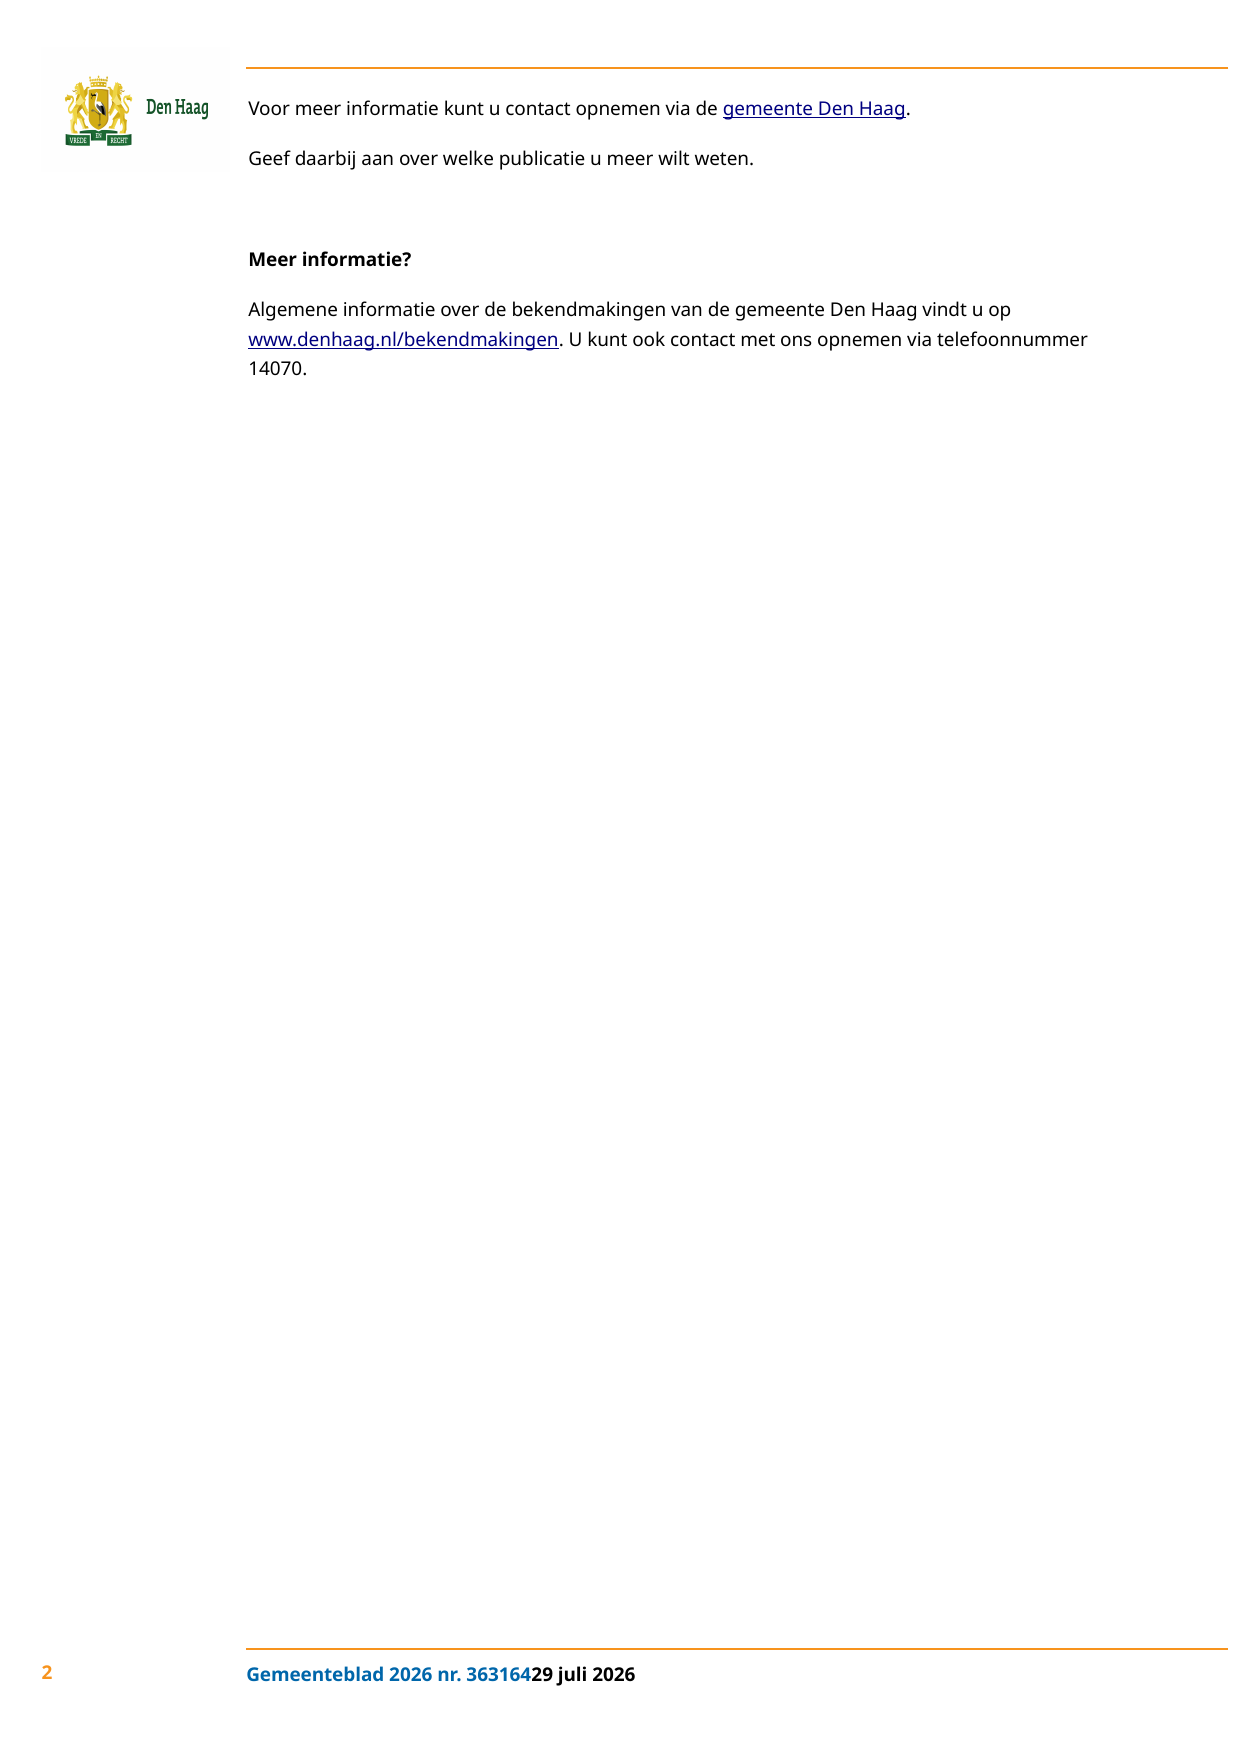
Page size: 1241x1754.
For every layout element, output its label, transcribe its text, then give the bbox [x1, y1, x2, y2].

text Algemene informatie over de bekendmakingen van de gemeente Den Haag vindt u op www.denhaag.nl/bekendmakingen. U kunt ook contact met ons opnemen via telefoonnummer 14070. [248, 296, 1152, 381]
text Meer informatie? [248, 246, 1152, 272]
text Geef daarbij aan over welke publicatie u meer wilt weten. [248, 145, 1152, 171]
picture [41, 47, 231, 172]
text Voor meer informatie kunt u contact opnemen via de gemeente Den Haag. [248, 95, 1152, 121]
